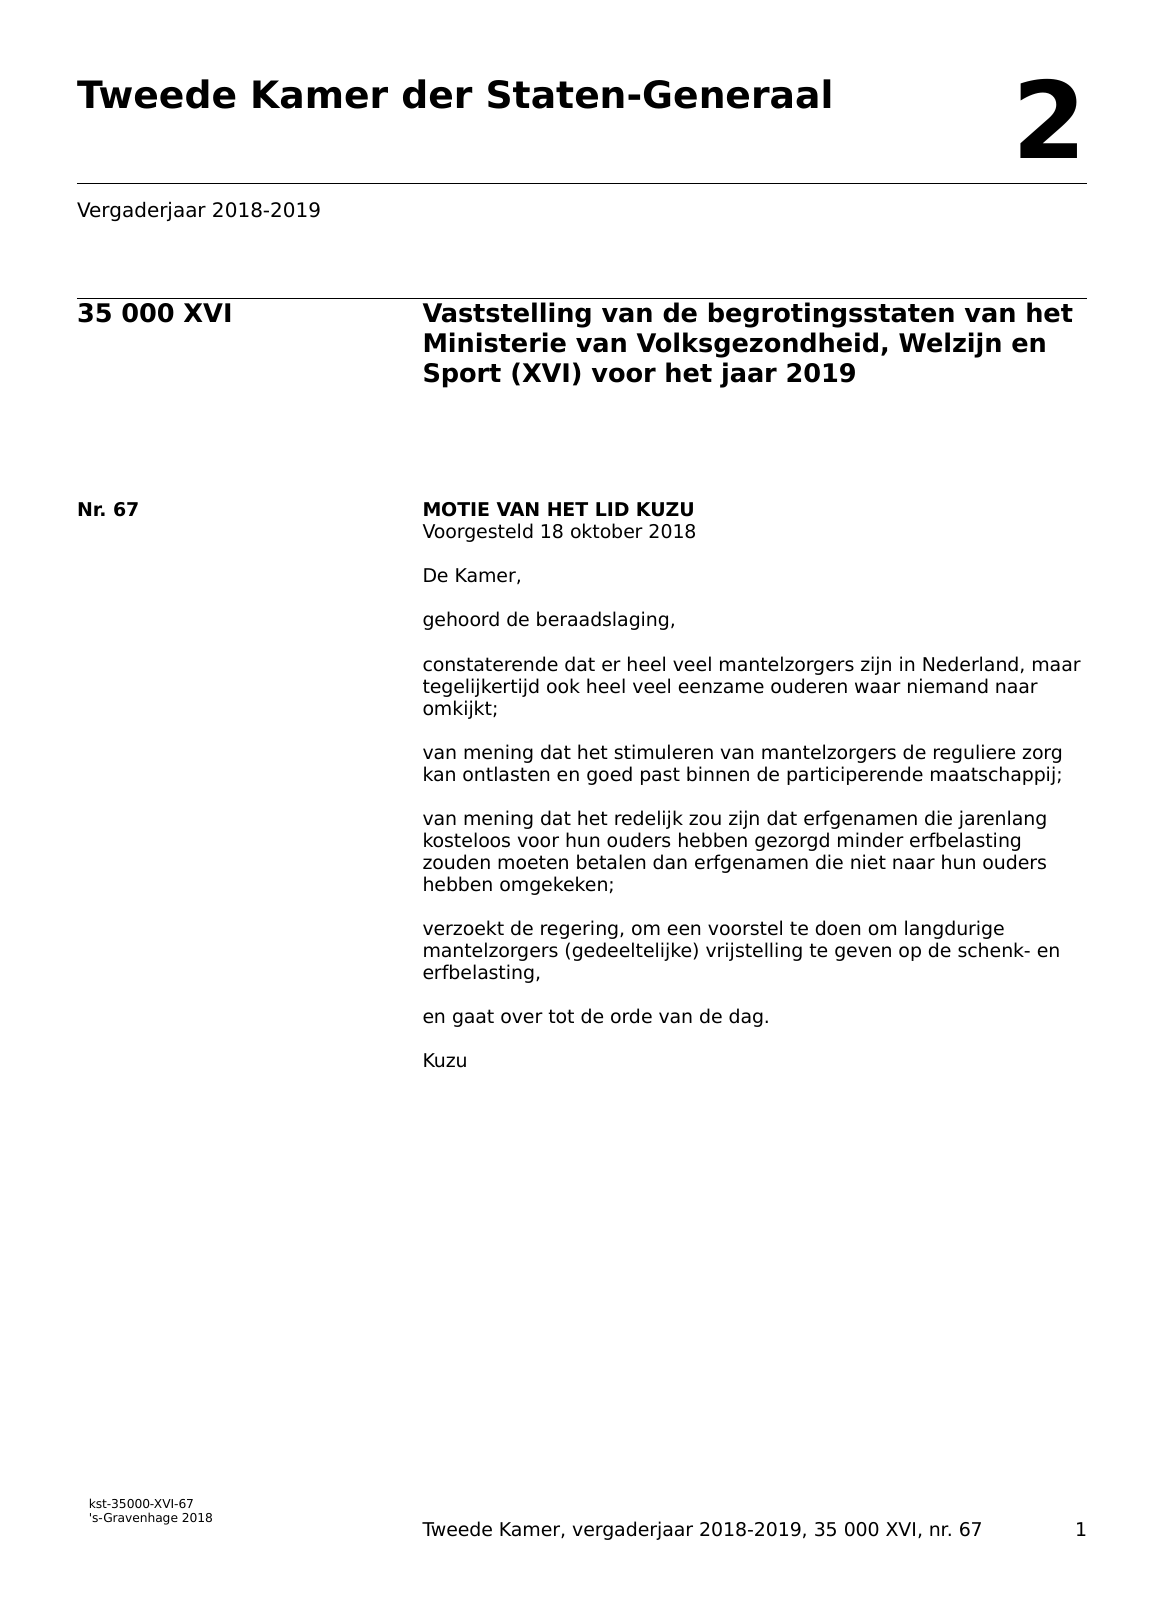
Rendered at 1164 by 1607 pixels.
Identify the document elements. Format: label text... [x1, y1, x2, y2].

text Kuzu [422, 1050, 1087, 1072]
subtitle Nr. 67 MOTIE VAN HET LID KUZU [77, 499, 1087, 521]
text 's-Gravenhage 2018 [88, 1511, 323, 1525]
text Voorgesteld 18 oktober 2018 [422, 521, 1087, 543]
text van mening dat het redelijk zou zijn dat erfgenamen die jarenlang kosteloos voor hun ouders hebben gezorgd minder erfbelasting zouden moeten betalen dan erfgenamen die niet naar hun ouders hebben omgekeken; [422, 808, 1087, 896]
text van mening dat het stimuleren van mantelzorgers de reguliere zorg kan ontlasten en goed past binnen de participerende maatschappij; [422, 742, 1087, 786]
text gehoord de beraadslaging, [422, 609, 1087, 631]
text De Kamer, [422, 565, 1087, 587]
text verzoekt de regering, om een voorstel te doen om langdurige mantelzorgers (gedeeltelijke) vrijstelling te geven op de schenk- en erfbelasting, [422, 918, 1087, 984]
text constaterende dat er heel veel mantelzorgers zijn in Nederland, maar tegelijkertijd ook heel veel eenzame ouderen waar niemand naar omkijkt; [422, 653, 1087, 719]
table_header 2 [886, 59, 1087, 183]
table_cell Vergaderjaar 2018-2019 [77, 184, 1087, 298]
subtitle 35 000 XVI Vaststelling van de begrotingsstaten van het Ministerie van Volksgezondheid, Welzijn en Sport (XVI) voor het jaar 2019 [77, 299, 1087, 388]
text en gaat over tot de orde van de dag. [422, 1006, 1087, 1028]
text kst-35000-XVI-67 [88, 1497, 323, 1511]
table_header Tweede Kamer der Staten-Generaal [77, 59, 886, 183]
